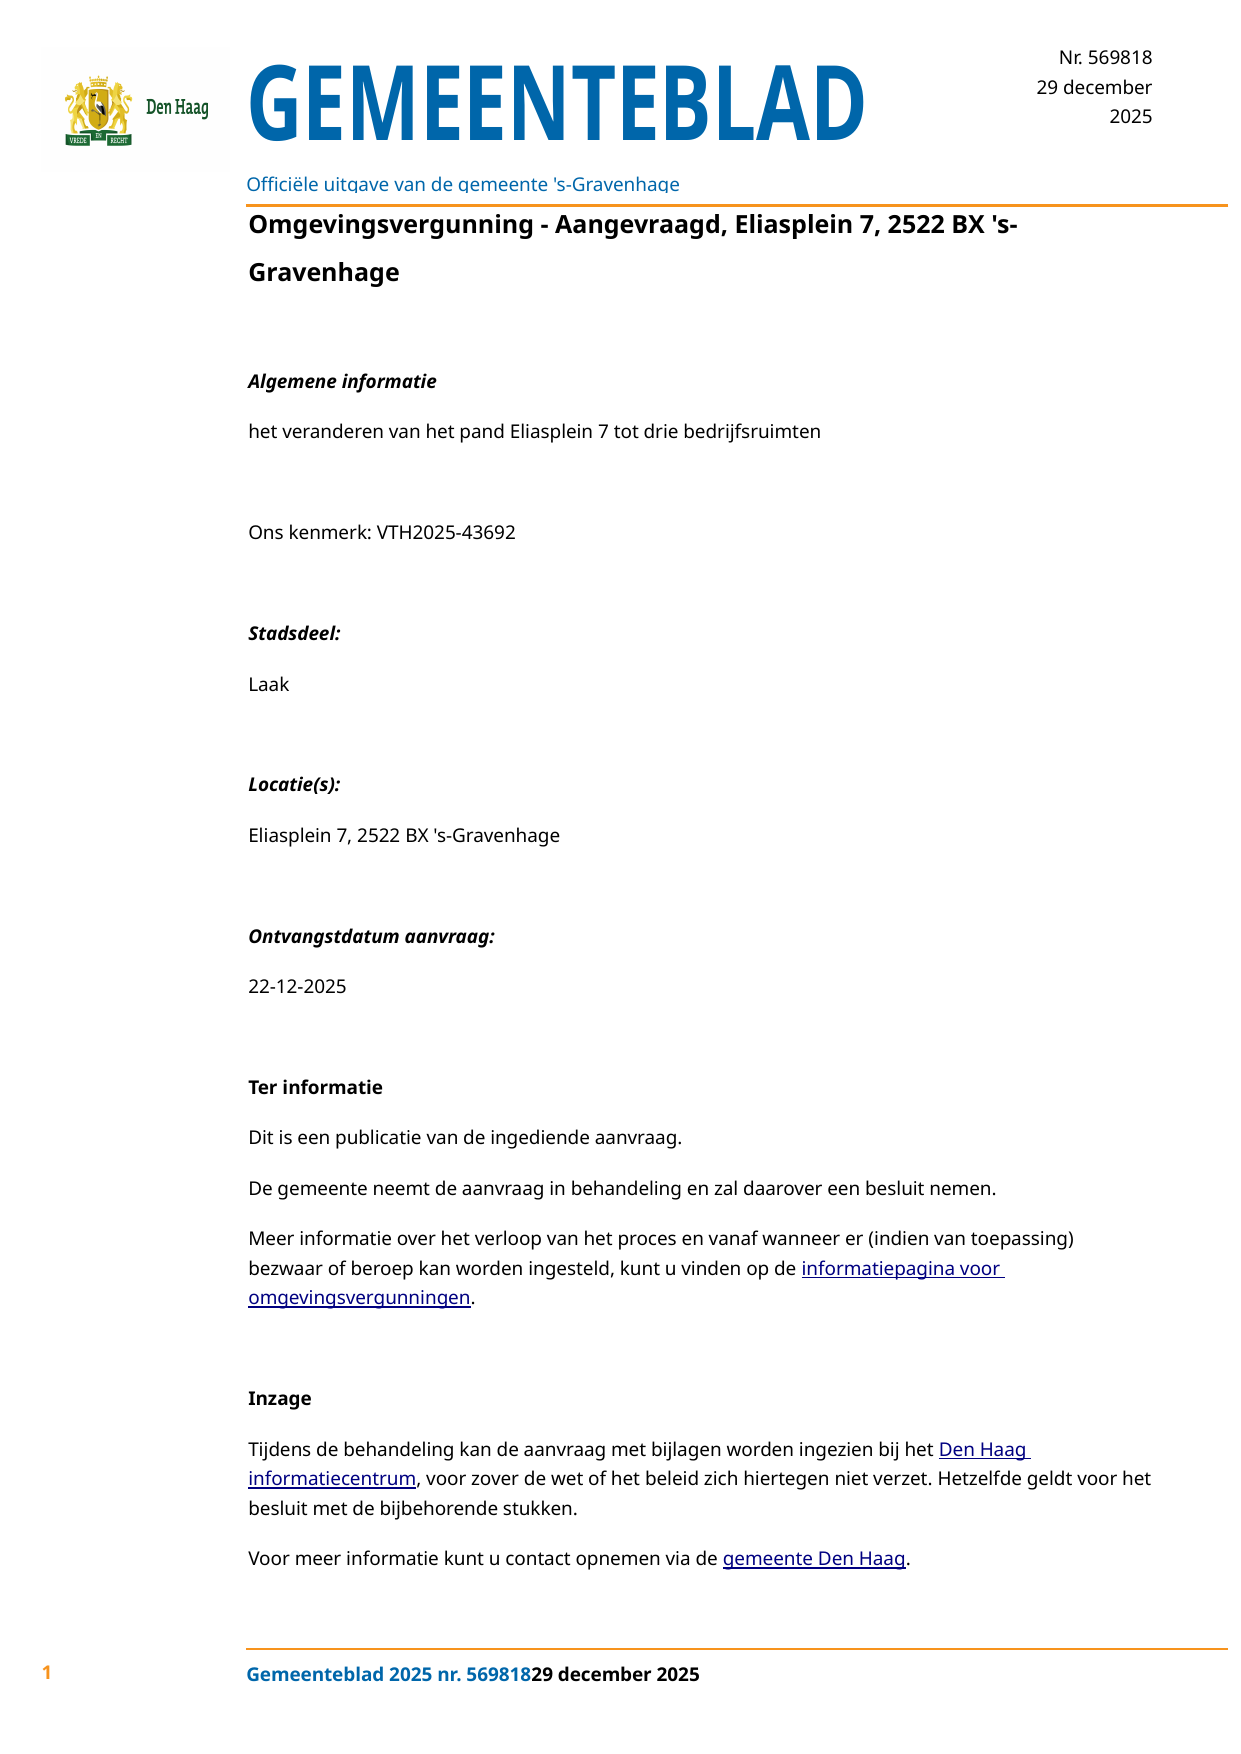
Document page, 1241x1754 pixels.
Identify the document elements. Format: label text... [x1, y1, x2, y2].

text het veranderen van het pand Eliasplein 7 tot drie bedrijfsruimten [248, 419, 1152, 444]
text Dit is een publicatie van de ingediende aanvraag. [248, 1124, 1152, 1150]
text Ons kenmerk: VTH2025-43692 [248, 519, 1152, 545]
text 22-12-2025 [248, 973, 1152, 999]
text Locatie(s): [248, 772, 1152, 797]
text Laak [248, 671, 1152, 697]
text Inzage [248, 1385, 1152, 1411]
text Omgevingsvergunning - Aangevraagd, Eliasplein 7, 2522 BX 's-Gravenhage [248, 207, 1152, 288]
text Ter informatie [248, 1074, 1152, 1100]
picture [41, 47, 231, 172]
text Algemene informatie [248, 368, 1152, 394]
text De gemeente neemt de aanvraag in behandeling en zal daarover een besluit nemen. [248, 1175, 1152, 1201]
text Stadsdeel: [248, 620, 1152, 646]
text Tijdens de behandeling kan de aanvraag met bijlagen worden ingezien bij het Den Haag informatiecentrum, voor zover de wet of het beleid zich hiertegen niet verzet. Hetzelfde geldt voor het besluit met de bijbehorende stukken. [248, 1436, 1152, 1521]
text Ontvangstdatum aanvraag: [248, 923, 1152, 949]
text Voor meer informatie kunt u contact opnemen via de gemeente Den Haag. [248, 1545, 1152, 1571]
text Meer informatie over het verloop van het proces en vanaf wanneer er (indien van toepassing) bezwaar of beroep kan worden ingesteld, kunt u vinden op de informatiepagina voor omgevingsvergunningen. [248, 1225, 1152, 1310]
text Eliasplein 7, 2522 BX 's-Gravenhage [248, 822, 1152, 848]
